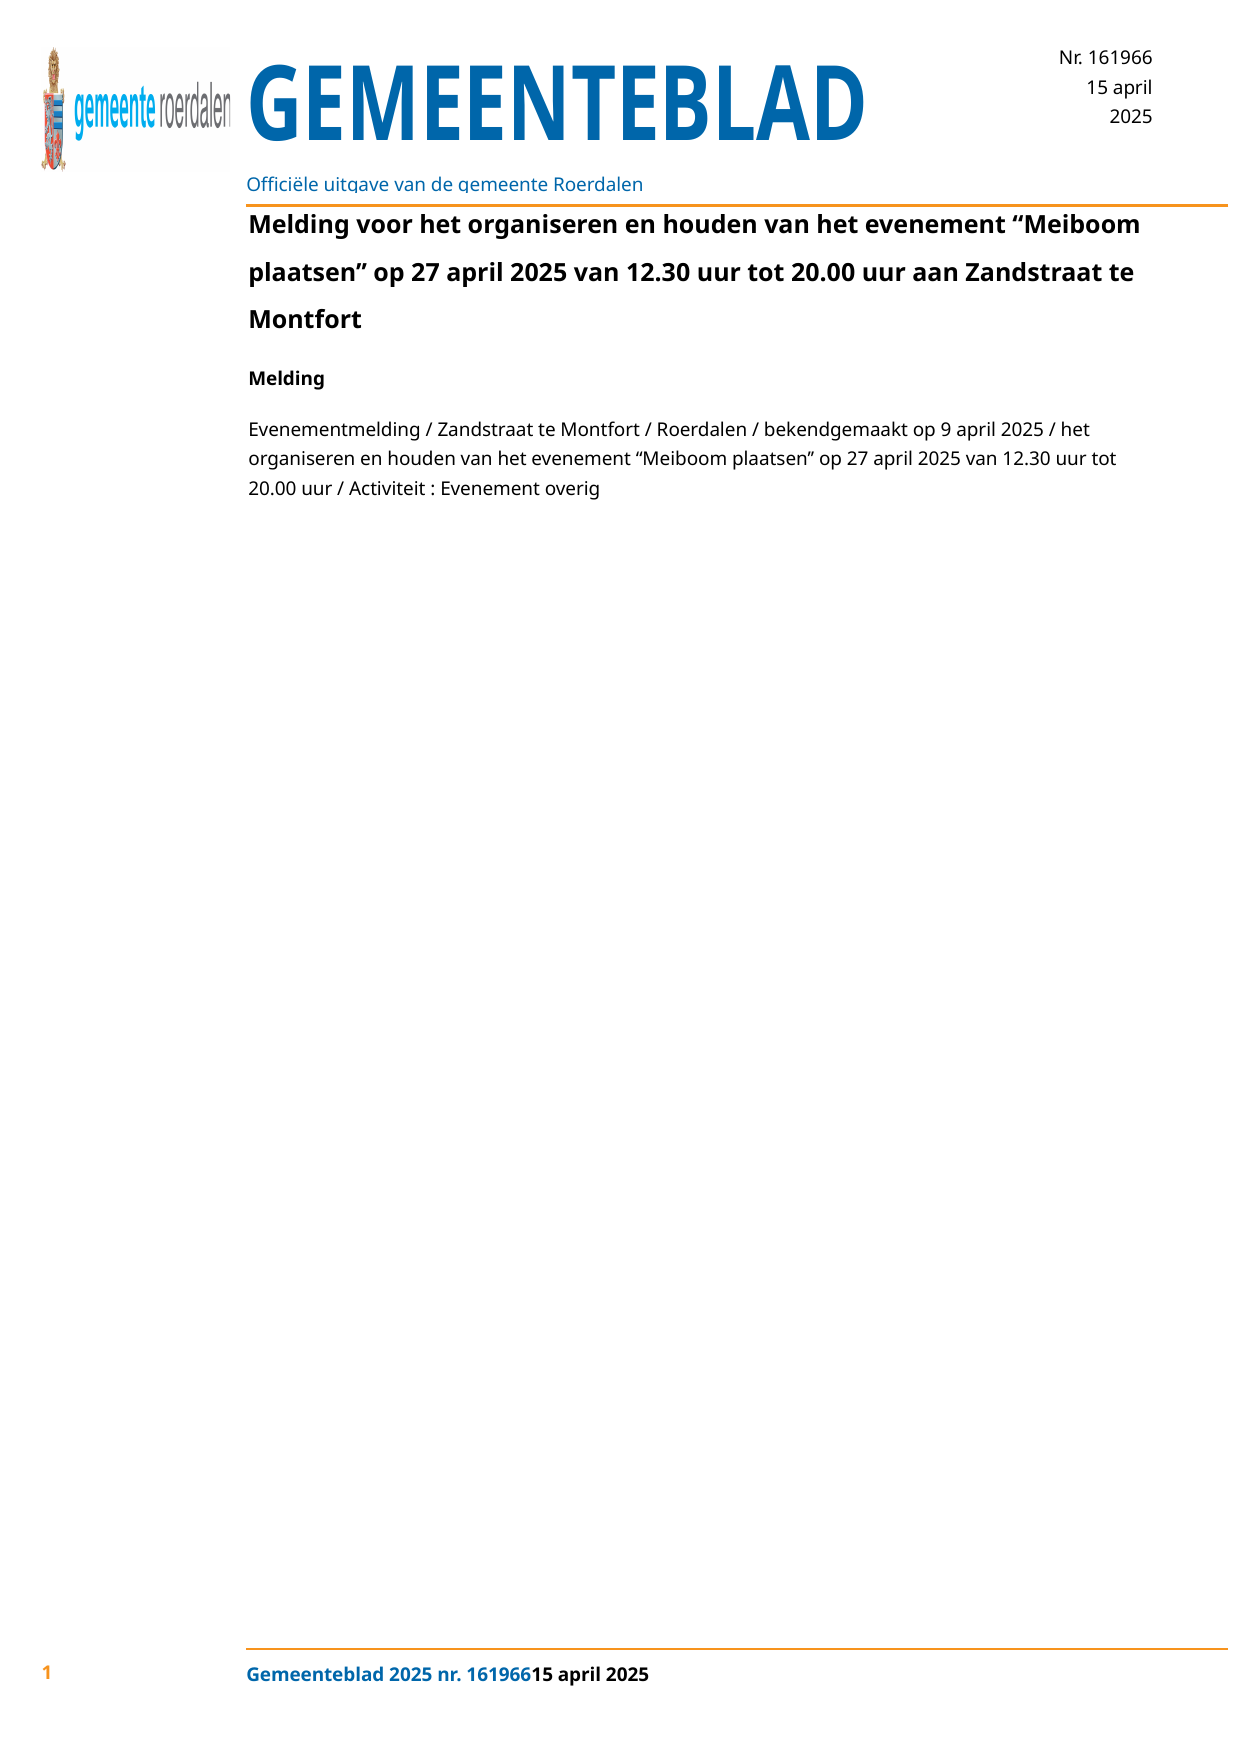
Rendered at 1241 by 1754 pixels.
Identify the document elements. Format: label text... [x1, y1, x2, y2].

text Melding voor het organiseren en houden van het evenement “Meiboom plaatsen’’ op 27 april 2025 van 12.30 uur tot 20.00 uur aan Zandstraat te Montfort [248, 207, 1152, 336]
text Evenementmelding / Zandstraat te Montfort / Roerdalen / bekendgemaakt op 9 april 2025 / het organiseren en houden van het evenement “Meiboom plaatsen’’ op 27 april 2025 van 12.30 uur tot 20.00 uur / Activiteit : Evenement overig [248, 416, 1152, 501]
picture [41, 47, 231, 172]
text Melding [248, 366, 1152, 391]
